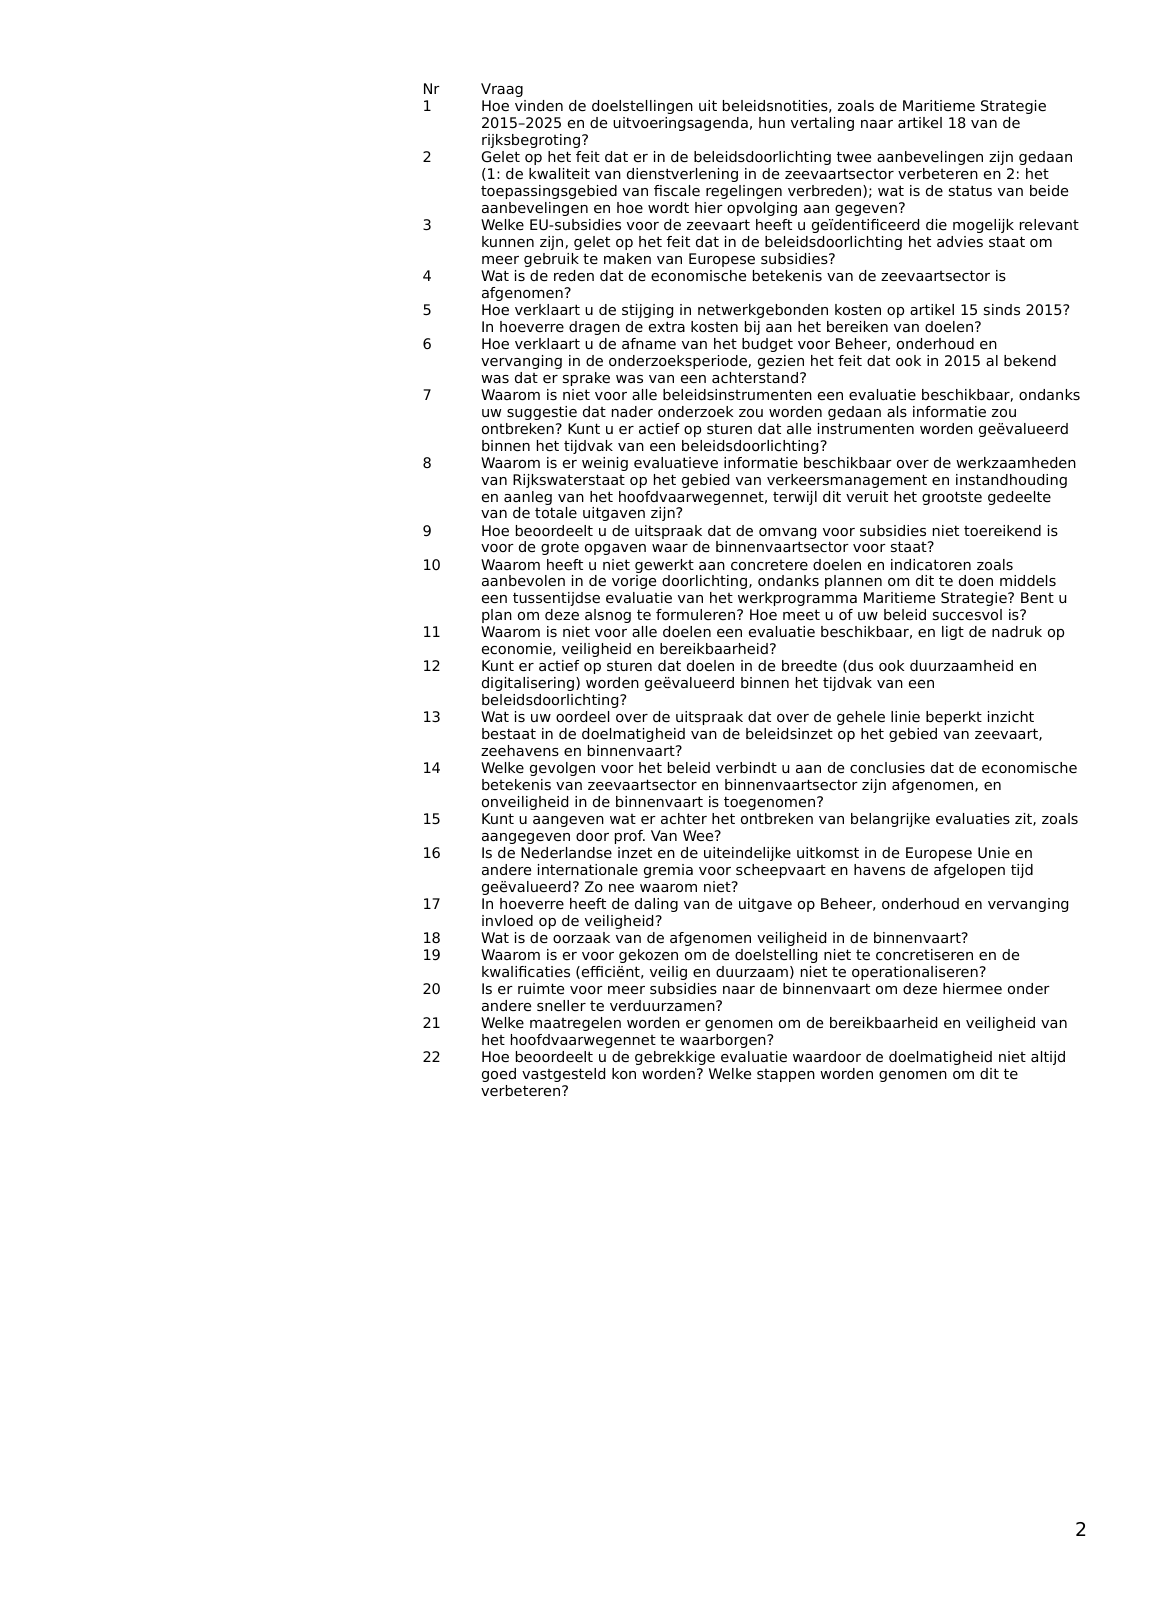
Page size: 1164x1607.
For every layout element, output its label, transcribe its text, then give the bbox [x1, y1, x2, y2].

table_cell 18 [422, 930, 475, 947]
table_cell Kunt er actief op sturen dat doelen in de breedte (dus ook duurzaamheid en digitalisering) worden geëvalueerd binnen het tijdvak van een beleidsdoorlichting? [475, 658, 1087, 709]
table_cell 16 [422, 845, 475, 896]
table_cell Wat is de oorzaak van de afgenomen veiligheid in de binnenvaart? [475, 930, 1087, 947]
table_cell Hoe verklaart u de stijging in netwerkgebonden kosten op artikel 15 sinds 2015? In hoeverre dragen de extra kosten bij aan het bereiken van doelen? [475, 302, 1087, 336]
table_cell Is de Nederlandse inzet en de uiteindelijke uitkomst in de Europese Unie en andere internationale gremia voor scheepvaart en havens de afgelopen tijd geëvalueerd? Zo nee waarom niet? [475, 845, 1087, 896]
table_cell Waarom is er weinig evaluatieve informatie beschikbaar over de werkzaamheden van Rijkswaterstaat op het gebied van verkeersmanagement en instandhouding en aanleg van het hoofdvaarwegennet, terwijl dit veruit het grootste gedeelte van de totale uitgaven zijn? [475, 455, 1087, 522]
table_cell Waarom is niet voor alle beleidsinstrumenten een evaluatie beschikbaar, ondanks uw suggestie dat nader onderzoek zou worden gedaan als informatie zou ontbreken? Kunt u er actief op sturen dat alle instrumenten worden geëvalueerd binnen het tijdvak van een beleidsdoorlichting? [475, 387, 1087, 454]
table_cell 8 [422, 455, 475, 522]
table_cell 7 [422, 387, 475, 454]
table_cell In hoeverre heeft de daling van de uitgave op Beheer, onderhoud en vervanging invloed op de veiligheid? [475, 896, 1087, 930]
table_cell 4 [422, 268, 475, 302]
table_cell 13 [422, 709, 475, 760]
table_cell Hoe beoordeelt u de uitspraak dat de omvang voor subsidies niet toereikend is voor de grote opgaven waar de binnenvaartsector voor staat? [475, 523, 1087, 556]
table_cell 19 [422, 947, 475, 981]
table_cell Waarom heeft u niet gewerkt aan concretere doelen en indicatoren zoals aanbevolen in de vorige doorlichting, ondanks plannen om dit te doen middels een tussentijdse evaluatie van het werkprogramma Maritieme Strategie? Bent u plan om deze alsnog te formuleren? Hoe meet u of uw beleid succesvol is? [475, 556, 1087, 624]
table_cell Welke gevolgen voor het beleid verbindt u aan de conclusies dat de economische betekenis van zeevaartsector en binnenvaartsector zijn afgenomen, en onveiligheid in de binnenvaart is toegenomen? [475, 760, 1087, 811]
table_cell Kunt u aangeven wat er achter het ontbreken van belangrijke evaluaties zit, zoals aangegeven door prof. Van Wee? [475, 811, 1087, 845]
table_cell 21 [422, 1015, 475, 1049]
table_cell Gelet op het feit dat er in de beleidsdoorlichting twee aanbevelingen zijn gedaan (1: de kwaliteit van dienstverlening in de zeevaartsector verbeteren en 2: het toepassingsgebied van fiscale regelingen verbreden); wat is de status van beide aanbevelingen en hoe wordt hier opvolging aan gegeven? [475, 149, 1087, 217]
table_cell 17 [422, 896, 475, 930]
table_cell 5 [422, 302, 475, 336]
table_cell 2 [422, 149, 475, 217]
table_cell 10 [422, 556, 475, 624]
table_cell Waarom is er voor gekozen om de doelstelling niet te concretiseren en de kwalificaties (efficiënt, veilig en duurzaam) niet te operationaliseren? [475, 947, 1087, 981]
table_cell 9 [422, 523, 475, 556]
table_cell 12 [422, 658, 475, 709]
table_cell Hoe vinden de doelstellingen uit beleidsnotities, zoals de Maritieme Strategie 2015–2025 en de uitvoeringsagenda, hun vertaling naar artikel 18 van de rijksbegroting? [475, 98, 1087, 149]
table_cell Is er ruimte voor meer subsidies naar de binnenvaart om deze hiermee onder andere sneller te verduurzamen? [475, 981, 1087, 1015]
table_cell 1 [422, 98, 475, 149]
table_cell 15 [422, 811, 475, 845]
table_cell Welke EU-subsidies voor de zeevaart heeft u geïdentificeerd die mogelijk relevant kunnen zijn, gelet op het feit dat in de beleidsdoorlichting het advies staat om meer gebruik te maken van Europese subsidies? [475, 217, 1087, 268]
table_cell Wat is uw oordeel over de uitspraak dat over de gehele linie beperkt inzicht bestaat in de doelmatigheid van de beleidsinzet op het gebied van zeevaart, zeehavens en binnenvaart? [475, 709, 1087, 760]
table_cell Hoe verklaart u de afname van het budget voor Beheer, onderhoud en vervanging in de onderzoeksperiode, gezien het feit dat ook in 2015 al bekend was dat er sprake was van een achterstand? [475, 336, 1087, 387]
table_cell 3 [422, 217, 475, 268]
table_cell 14 [422, 760, 475, 811]
table_cell 22 [422, 1049, 475, 1100]
table_cell 6 [422, 336, 475, 387]
table_cell 11 [422, 624, 475, 658]
table_header Nr [422, 81, 475, 98]
table_cell Waarom is niet voor alle doelen een evaluatie beschikbaar, en ligt de nadruk op economie, veiligheid en bereikbaarheid? [475, 624, 1087, 658]
table_cell Wat is de reden dat de economische betekenis van de zeevaartsector is afgenomen? [475, 268, 1087, 302]
table_header Vraag [475, 81, 1087, 98]
table_cell Hoe beoordeelt u de gebrekkige evaluatie waardoor de doelmatigheid niet altijd goed vastgesteld kon worden? Welke stappen worden genomen om dit te verbeteren? [475, 1049, 1087, 1100]
table_cell Welke maatregelen worden er genomen om de bereikbaarheid en veiligheid van het hoofdvaarwegennet te waarborgen? [475, 1015, 1087, 1049]
table_cell 20 [422, 981, 475, 1015]
